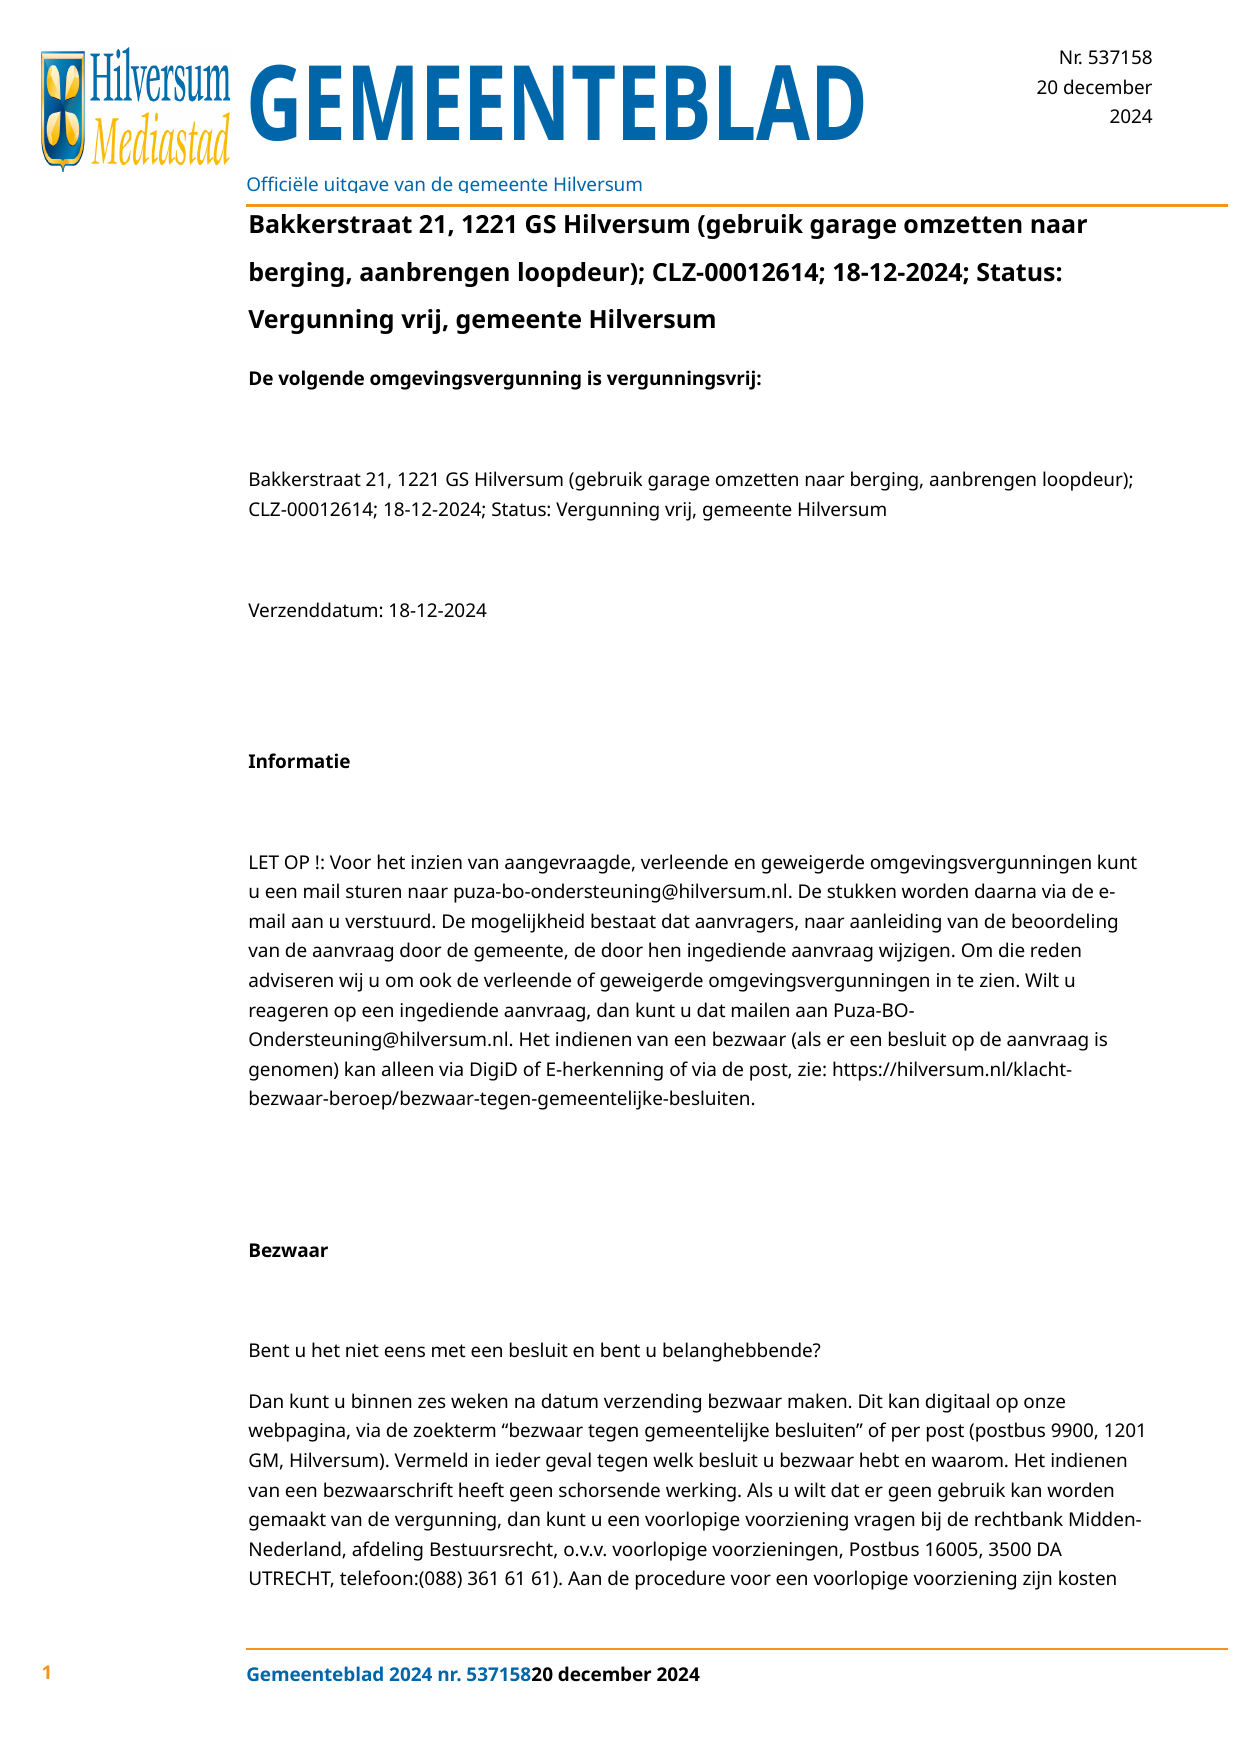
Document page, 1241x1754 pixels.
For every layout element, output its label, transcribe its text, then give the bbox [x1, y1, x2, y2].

text Bakkerstraat 21, 1221 GS Hilversum (gebruik garage omzetten naar berging, aanbrengen loopdeur); CLZ-00012614; 18-12-2024; Status: Vergunning vrij, gemeente Hilversum [248, 207, 1152, 336]
picture [41, 47, 231, 172]
text Bakkerstraat 21, 1221 GS Hilversum (gebruik garage omzetten naar berging, aanbrengen loopdeur); CLZ-00012614; 18-12-2024; Status: Vergunning vrij, gemeente Hilversum [248, 466, 1152, 522]
text LET OP !: Voor het inzien van aangevraagde, verleende en geweigerde omgevingsvergunningen kunt u een mail sturen naar puza-bo-ondersteuning@hilversum.nl. De stukken worden daarna via de e-mail aan u verstuurd. De mogelijkheid bestaat dat aanvragers, naar aanleiding van de beoordeling van de aanvraag door de gemeente, de door hen ingediende aanvraag wijzigen. Om die reden adviseren wij u om ook de verleende of geweigerde omgevingsvergunningen in te zien. Wilt u reageren op een ingediende aanvraag, dan kunt u dat mailen aan Puza-BO-Ondersteuning@hilversum.nl. Het indienen van een bezwaar (als er een besluit op de aanvraag is genomen) kan alleen via DigiD of E-herkenning of via de post, zie: https://hilversum.nl/klacht-bezwaar-beroep/bezwaar-tegen-gemeentelijke-besluiten. [248, 849, 1152, 1111]
text Dan kunt u binnen zes weken na datum verzending bezwaar maken. Dit kan digitaal op onze webpagina, via de zoekterm “bezwaar tegen gemeentelijke besluiten” of per post (postbus 9900, 1201 GM, Hilversum). Vermeld in ieder geval tegen welk besluit u bezwaar hebt en waarom. Het indienen van een bezwaarschrift heeft geen schorsende werking. Als u wilt dat er geen gebruik kan worden gemaakt van de vergunning, dan kunt u een voorlopige voorziening vragen bij de rechtbank Midden-Nederland, afdeling Bestuursrecht, o.v.v. voorlopige voorzieningen, Postbus 16005, 3500 DA UTRECHT, telefoon:(088) 361 61 61). Aan de procedure voor een voorlopige voorziening zijn kosten [248, 1388, 1152, 1591]
text Informatie [248, 748, 1152, 774]
text Bezwaar [248, 1237, 1152, 1262]
text Verzenddatum: 18-12-2024 [248, 597, 1152, 622]
text Bent u het niet eens met een besluit en bent u belanghebbende? [248, 1338, 1152, 1363]
text De volgende omgevingsvergunning is vergunningsvrij: [248, 366, 1152, 391]
